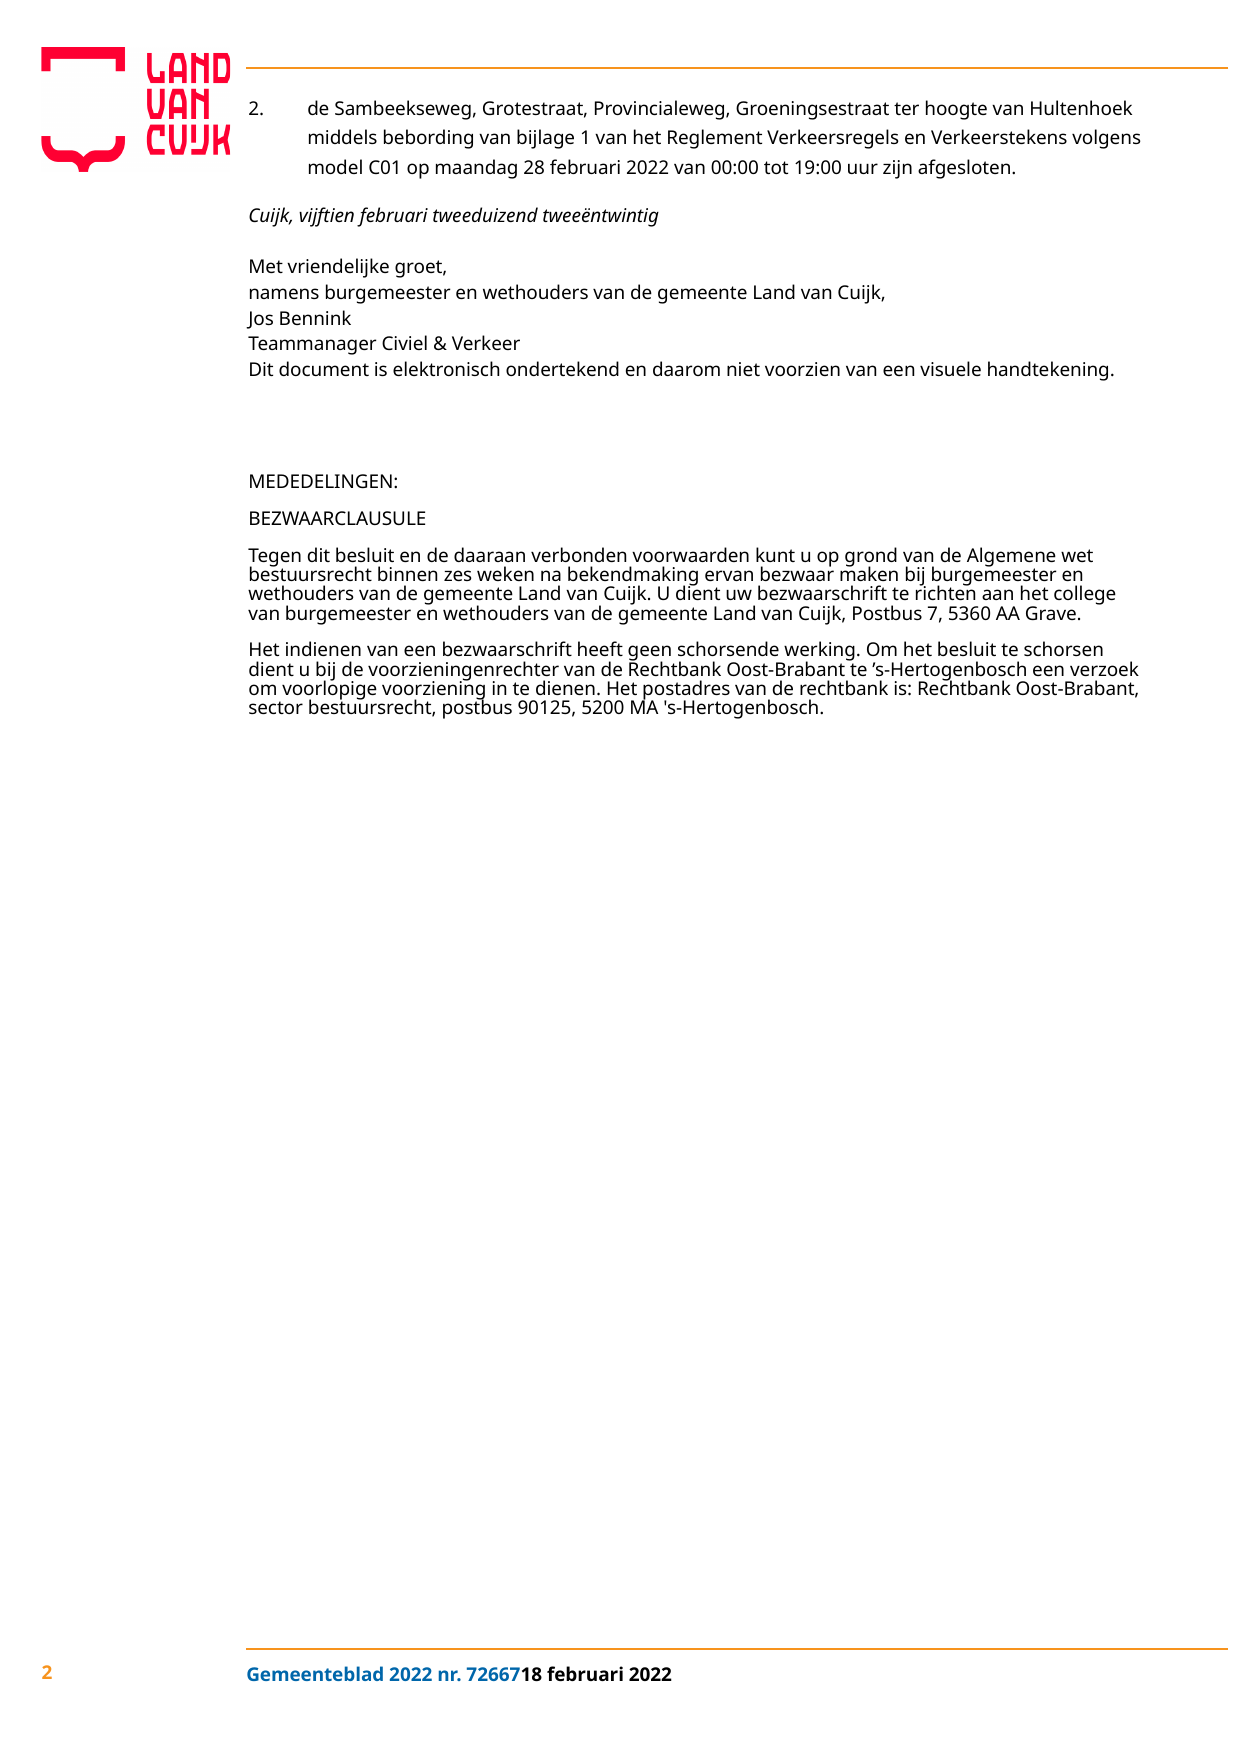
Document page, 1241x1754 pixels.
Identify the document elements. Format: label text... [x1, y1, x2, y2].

text MEDEDELINGEN: [248, 473, 1152, 492]
text Het indienen van een bezwaarschrift heeft geen schorsende werking. Om het besluit te schorsen dient u bij de voorzieningenrechter van de Rechtbank Oost-Brabant te ’s-Hertogenbosch een verzoek om voorlopige voorziening in te dienen. Het postadres van de rechtbank is: Rechtbank Oost-Brabant, sector bestuursrecht, postbus 90125, 5200 MA 's-Hertogenbosch. [248, 641, 1152, 718]
text namens burgemeester en wethouders van de gemeente Land van Cuijk, [248, 279, 1152, 305]
text Cuijk, vijftien februari tweeduizend tweeëntwintig [248, 202, 1152, 227]
text Met vriendelijke groet, [248, 253, 1152, 279]
list de Sambeekseweg, Grotestraat, Provincialeweg, Groeningsestraat ter hoogte van Hultenhoek middels bebording van bijlage 1 van het Reglement Verkeersregels en Verkeerstekens volgens model C01 op maandag 28 februari 2022 van 00:00 tot 19:00 uur zijn afgesloten. [248, 95, 1152, 180]
text BEZWAARCLAUSULE [248, 510, 1152, 529]
text Dit document is elektronisch ondertekend en daarom niet voorzien van een visuele handtekening. [248, 356, 1152, 382]
text Jos Bennink [248, 305, 1152, 330]
text Tegen dit besluit en de daaraan verbonden voorwaarden kunt u op grond van de Algemene wet bestuursrecht binnen zes weken na bekendmaking ervan bezwaar maken bij burgemeester en wethouders van de gemeente Land van Cuijk. U dient uw bezwaarschrift te richten aan het college van burgemeester en wethouders van de gemeente Land van Cuijk, Postbus 7, 5360 AA Grave. [248, 547, 1152, 624]
text Teammanager Civiel & Verkeer [248, 330, 1152, 356]
picture [41, 47, 231, 172]
